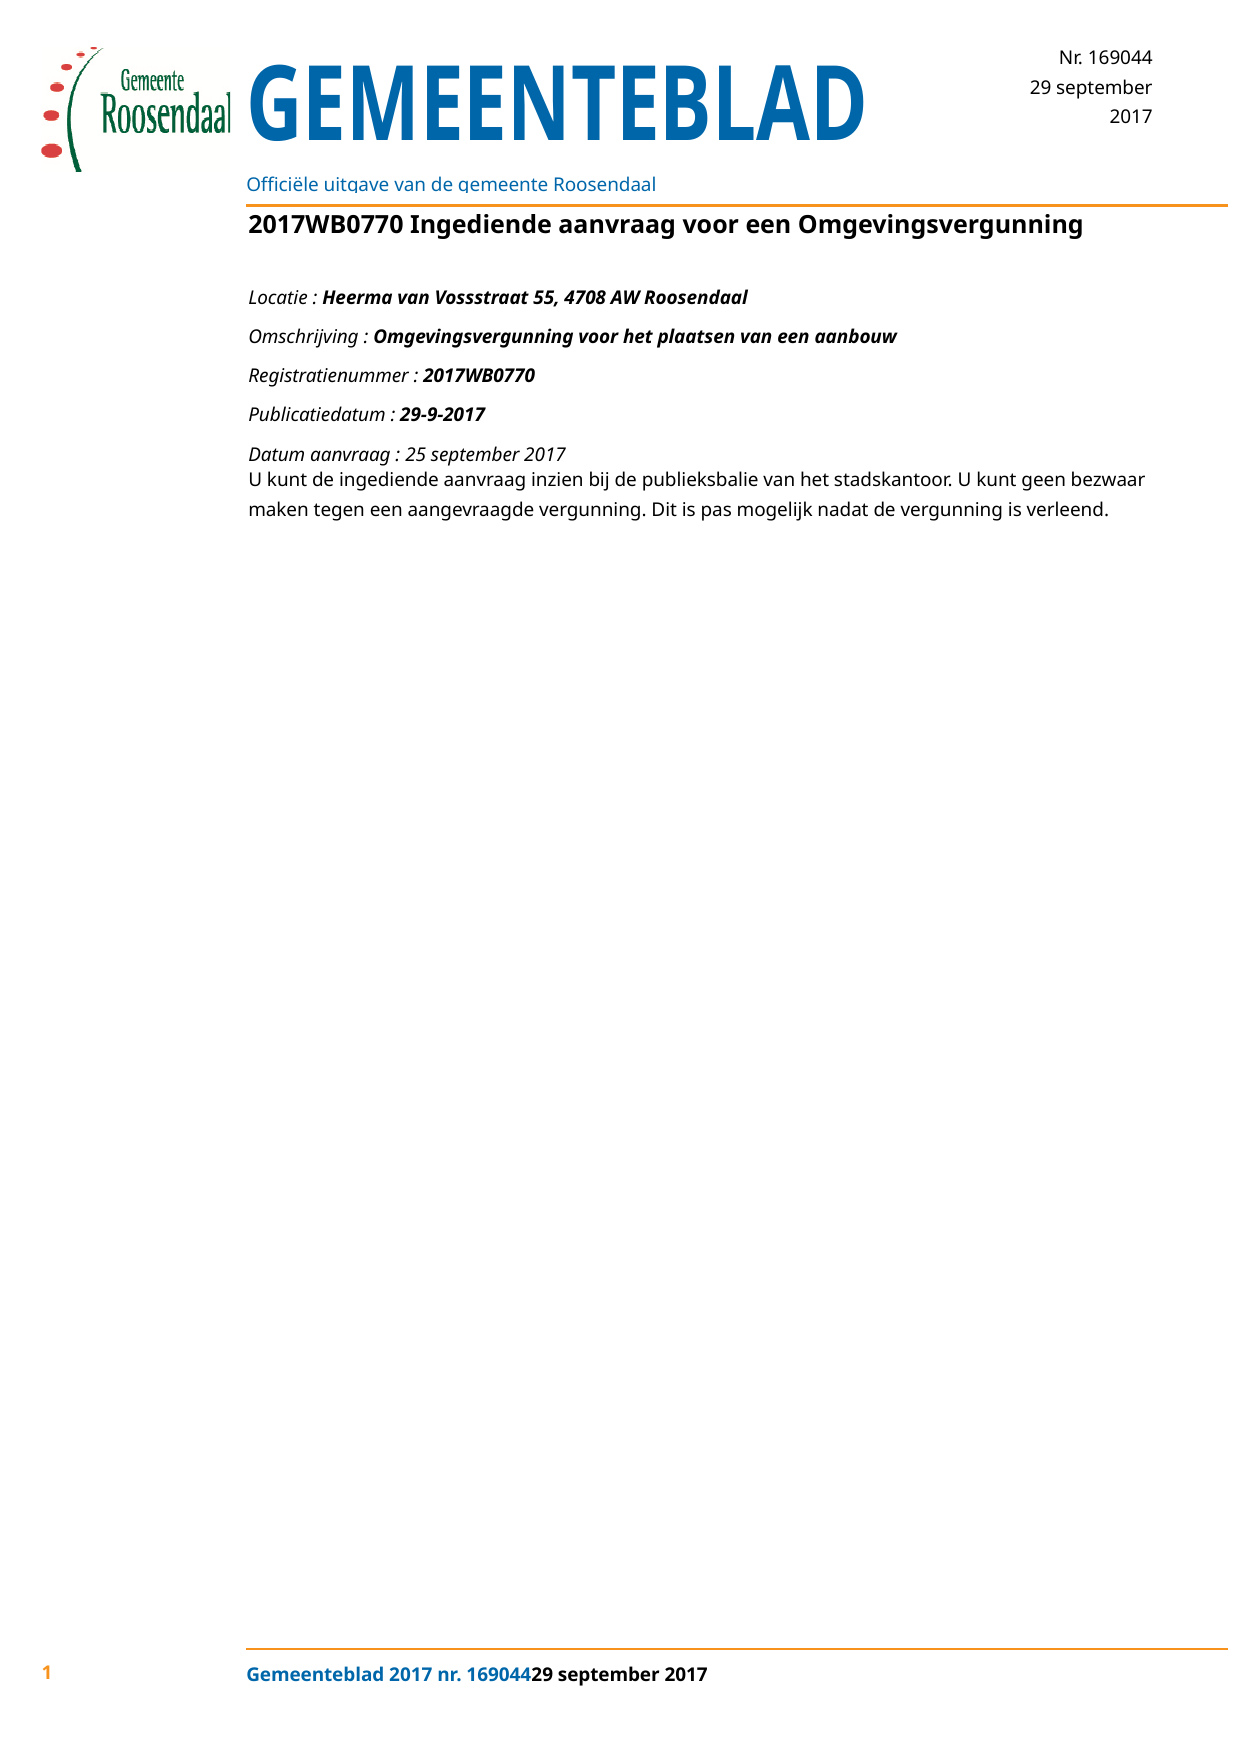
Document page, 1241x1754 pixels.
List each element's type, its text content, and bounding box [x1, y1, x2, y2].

text Datum aanvraag : 25 september 2017 [248, 441, 1152, 467]
text Locatie : Heerma van Vossstraat 55, 4708 AW Roosendaal [248, 284, 1152, 309]
text U kunt de ingediende aanvraag inzien bij de publieksbalie van het stadskantoor. U kunt geen bezwaar maken tegen een aangevraagde vergunning. Dit is pas mogelijk nadat de vergunning is verleend. [248, 467, 1152, 522]
text Registratienummer : 2017WB0770 [248, 362, 1152, 388]
text Omschrijving : Omgevingsvergunning voor het plaatsen van een aanbouw [248, 323, 1152, 349]
text Publicatiedatum : 29-9-2017 [248, 402, 1152, 427]
picture [41, 47, 231, 172]
text 2017WB0770 Ingediende aanvraag voor een Omgevingsvergunning [248, 207, 1152, 241]
